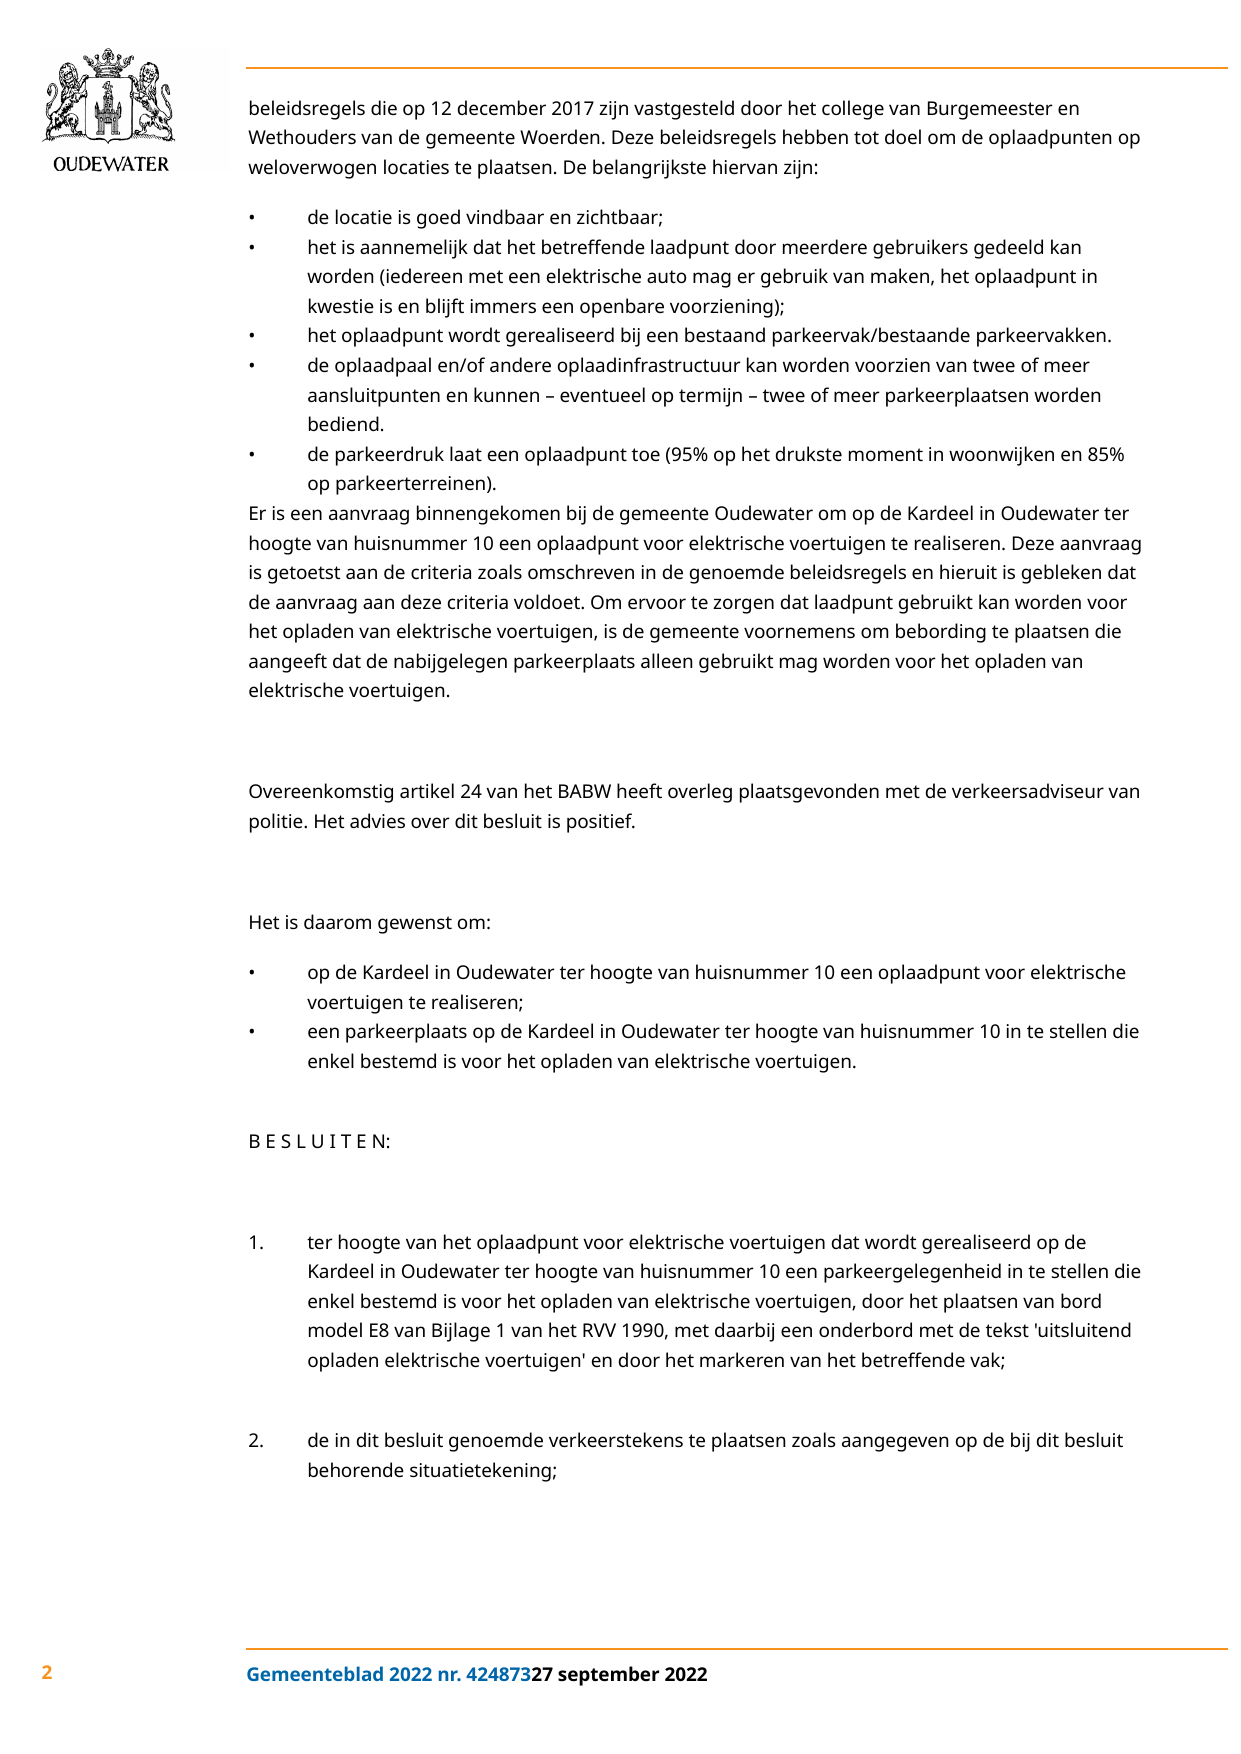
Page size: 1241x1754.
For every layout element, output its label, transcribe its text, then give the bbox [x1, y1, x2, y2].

text Er is een aanvraag binnengekomen bij de gemeente Oudewater om op de Kardeel in Oudewater ter hoogte van huisnummer 10 een oplaadpunt voor elektrische voertuigen te realiseren. Deze aanvraag is getoetst aan de criteria zoals omschreven in de genoemde beleidsregels en hieruit is gebleken dat de aanvraag aan deze criteria voldoet. Om ervoor te zorgen dat laadpunt gebruikt kan worden voor het opladen van elektrische voertuigen, is de gemeente voornemens om bebording te plaatsen die aangeeft dat de nabijgelegen parkeerplaats alleen gebruikt mag worden voor het opladen van elektrische voertuigen. [248, 500, 1152, 703]
list de parkeerdruk laat een oplaadpunt toe (95% op het drukste moment in woonwijken en 85% op parkeerterreinen). [248, 441, 1152, 496]
list het oplaadpunt wordt gerealiseerd bij een bestaand parkeervak/bestaande parkeervakken. [248, 323, 1152, 348]
text beleidsregels die op 12 december 2017 zijn vastgesteld door het college van Burgemeester en Wethouders van de gemeente Woerden. Deze beleidsregels hebben tot doel om de oplaadpunten op weloverwogen locaties te plaatsen. De belangrijkste hiervan zijn: [248, 95, 1152, 180]
text Het is daarom gewenst om: [248, 909, 1152, 935]
list ter hoogte van het oplaadpunt voor elektrische voertuigen dat wordt gerealiseerd op de Kardeel in Oudewater ter hoogte van huisnummer 10 een parkeergelegenheid in te stellen die enkel bestemd is voor het opladen van elektrische voertuigen, door het plaatsen van bord model E8 van Bijlage 1 van het RVV 1990, met daarbij een onderbord met de tekst 'uitsluitend opladen elektrische voertuigen' en door het markeren van het betreffende vak; [248, 1229, 1152, 1373]
list een parkeerplaats op de Kardeel in Oudewater ter hoogte van huisnummer 10 in te stellen die enkel bestemd is voor het opladen van elektrische voertuigen. [248, 1018, 1152, 1074]
list op de Kardeel in Oudewater ter hoogte van huisnummer 10 een oplaadpunt voor elektrische voertuigen te realiseren; [248, 959, 1152, 1015]
text B E S L U I T E N: [248, 1128, 1152, 1154]
list het is aannemelijk dat het betreffende laadpunt door meerdere gebruikers gedeeld kan worden (iedereen met een elektrische auto mag er gebruik van maken, het oplaadpunt in kwestie is en blijft immers een openbare voorziening); [248, 234, 1152, 319]
list de oplaadpaal en/of andere oplaadinfrastructuur kan worden voorzien van twee of meer aansluitpunten en kunnen – eventueel op termijn – twee of meer parkeerplaatsen worden bediend. [248, 352, 1152, 437]
picture [41, 47, 231, 172]
text Overeenkomstig artikel 24 van het BABW heeft overleg plaatsgevonden met de verkeersadviseur van politie. Het advies over dit besluit is positief. [248, 778, 1152, 834]
list de in dit besluit genoemde verkeerstekens te plaatsen zoals aangegeven op de bij dit besluit behorende situatietekening; [248, 1427, 1152, 1483]
list de locatie is goed vindbaar en zichtbaar; [248, 204, 1152, 230]
